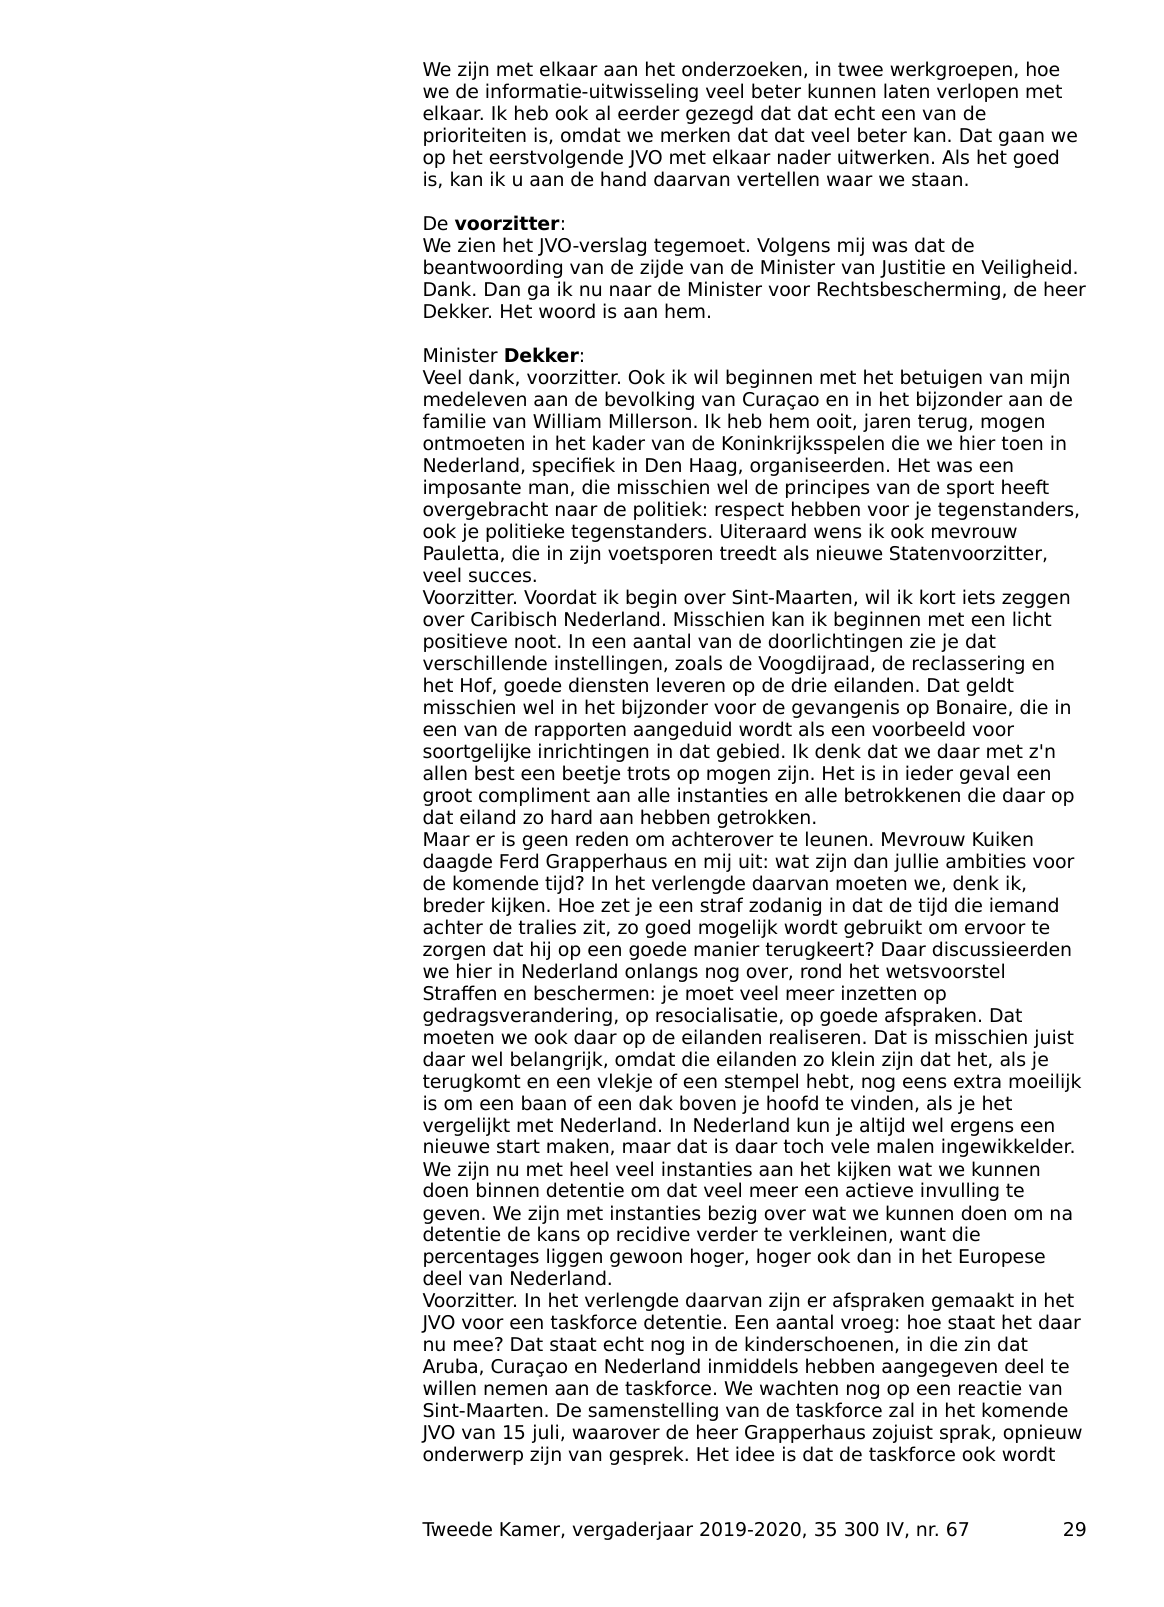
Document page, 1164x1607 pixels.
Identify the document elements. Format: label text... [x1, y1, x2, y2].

text We zien het JVO-verslag tegemoet. Volgens mij was dat de beantwoording van de zijde van de Minister van Justitie en Veiligheid. Dank. Dan ga ik nu naar de Minister voor Rechtsbescherming, de heer Dekker. Het woord is aan hem. [422, 235, 1087, 323]
text De voorzitter: [422, 213, 1087, 235]
text Veel dank, voorzitter. Ook ik wil beginnen met het betuigen van mijn medeleven aan de bevolking van Curaçao en in het bijzonder aan de familie van William Millerson. Ik heb hem ooit, jaren terug, mogen ontmoeten in het kader van de Koninkrijksspelen die we hier toen in Nederland, specifiek in Den Haag, organiseerden. Het was een imposante man, die misschien wel de principes van de sport heeft overgebracht naar de politiek: respect hebben voor je tegenstanders, ook je politieke tegenstanders. Uiteraard wens ik ook mevrouw Pauletta, die in zijn voetsporen treedt als nieuwe Statenvoorzitter, veel succes. [422, 367, 1087, 587]
text Voorzitter. In het verlengde daarvan zijn er afspraken gemaakt in het JVO voor een taskforce detentie. Een aantal vroeg: hoe staat het daar nu mee? Dat staat echt nog in de kinderschoenen, in die zin dat Aruba, Curaçao en Nederland inmiddels hebben aangegeven deel te willen nemen aan de taskforce. We wachten nog op een reactie van Sint-Maarten. De samenstelling van de taskforce zal in het komende JVO van 15 juli, waarover de heer Grapperhaus zojuist sprak, opnieuw onderwerp zijn van gesprek. Het idee is dat de taskforce ook wordt [422, 1290, 1087, 1466]
text We zijn met elkaar aan het onderzoeken, in twee werkgroepen, hoe we de informatie-uitwisseling veel beter kunnen laten verlopen met elkaar. Ik heb ook al eerder gezegd dat dat echt een van de prioriteiten is, omdat we merken dat dat veel beter kan. Dat gaan we op het eerstvolgende JVO met elkaar nader uitwerken. Als het goed is, kan ik u aan de hand daarvan vertellen waar we staan. [422, 59, 1087, 191]
text Maar er is geen reden om achterover te leunen. Mevrouw Kuiken daagde Ferd Grapperhaus en mij uit: wat zijn dan jullie ambities voor de komende tijd? In het verlengde daarvan moeten we, denk ik, breder kijken. Hoe zet je een straf zodanig in dat de tijd die iemand achter de tralies zit, zo goed mogelijk wordt gebruikt om ervoor te zorgen dat hij op een goede manier terugkeert? Daar discussieerden we hier in Nederland onlangs nog over, rond het wetsvoorstel Straffen en beschermen: je moet veel meer inzetten op gedragsverandering, op resocialisatie, op goede afspraken. Dat moeten we ook daar op de eilanden realiseren. Dat is misschien juist daar wel belangrijk, omdat die eilanden zo klein zijn dat het, als je terugkomt en een vlekje of een stempel hebt, nog eens extra moeilijk is om een baan of een dak boven je hoofd te vinden, als je het vergelijkt met Nederland. In Nederland kun je altijd wel ergens een nieuwe start maken, maar dat is daar toch vele malen ingewikkelder. We zijn nu met heel veel instanties aan het kijken wat we kunnen doen binnen detentie om dat veel meer een actieve invulling te geven. We zijn met instanties bezig over wat we kunnen doen om na detentie de kans op recidive verder te verkleinen, want die percentages liggen gewoon hoger, hoger ook dan in het Europese deel van Nederland. [422, 829, 1087, 1290]
text Voorzitter. Voordat ik begin over Sint-Maarten, wil ik kort iets zeggen over Caribisch Nederland. Misschien kan ik beginnen met een licht positieve noot. In een aantal van de doorlichtingen zie je dat verschillende instellingen, zoals de Voogdijraad, de reclassering en het Hof, goede diensten leveren op de drie eilanden. Dat geldt misschien wel in het bijzonder voor de gevangenis op Bonaire, die in een van de rapporten aangeduid wordt als een voorbeeld voor soortgelijke inrichtingen in dat gebied. Ik denk dat we daar met z'n allen best een beetje trots op mogen zijn. Het is in ieder geval een groot compliment aan alle instanties en alle betrokkenen die daar op dat eiland zo hard aan hebben getrokken. [422, 587, 1087, 829]
text Minister Dekker: [422, 345, 1087, 367]
